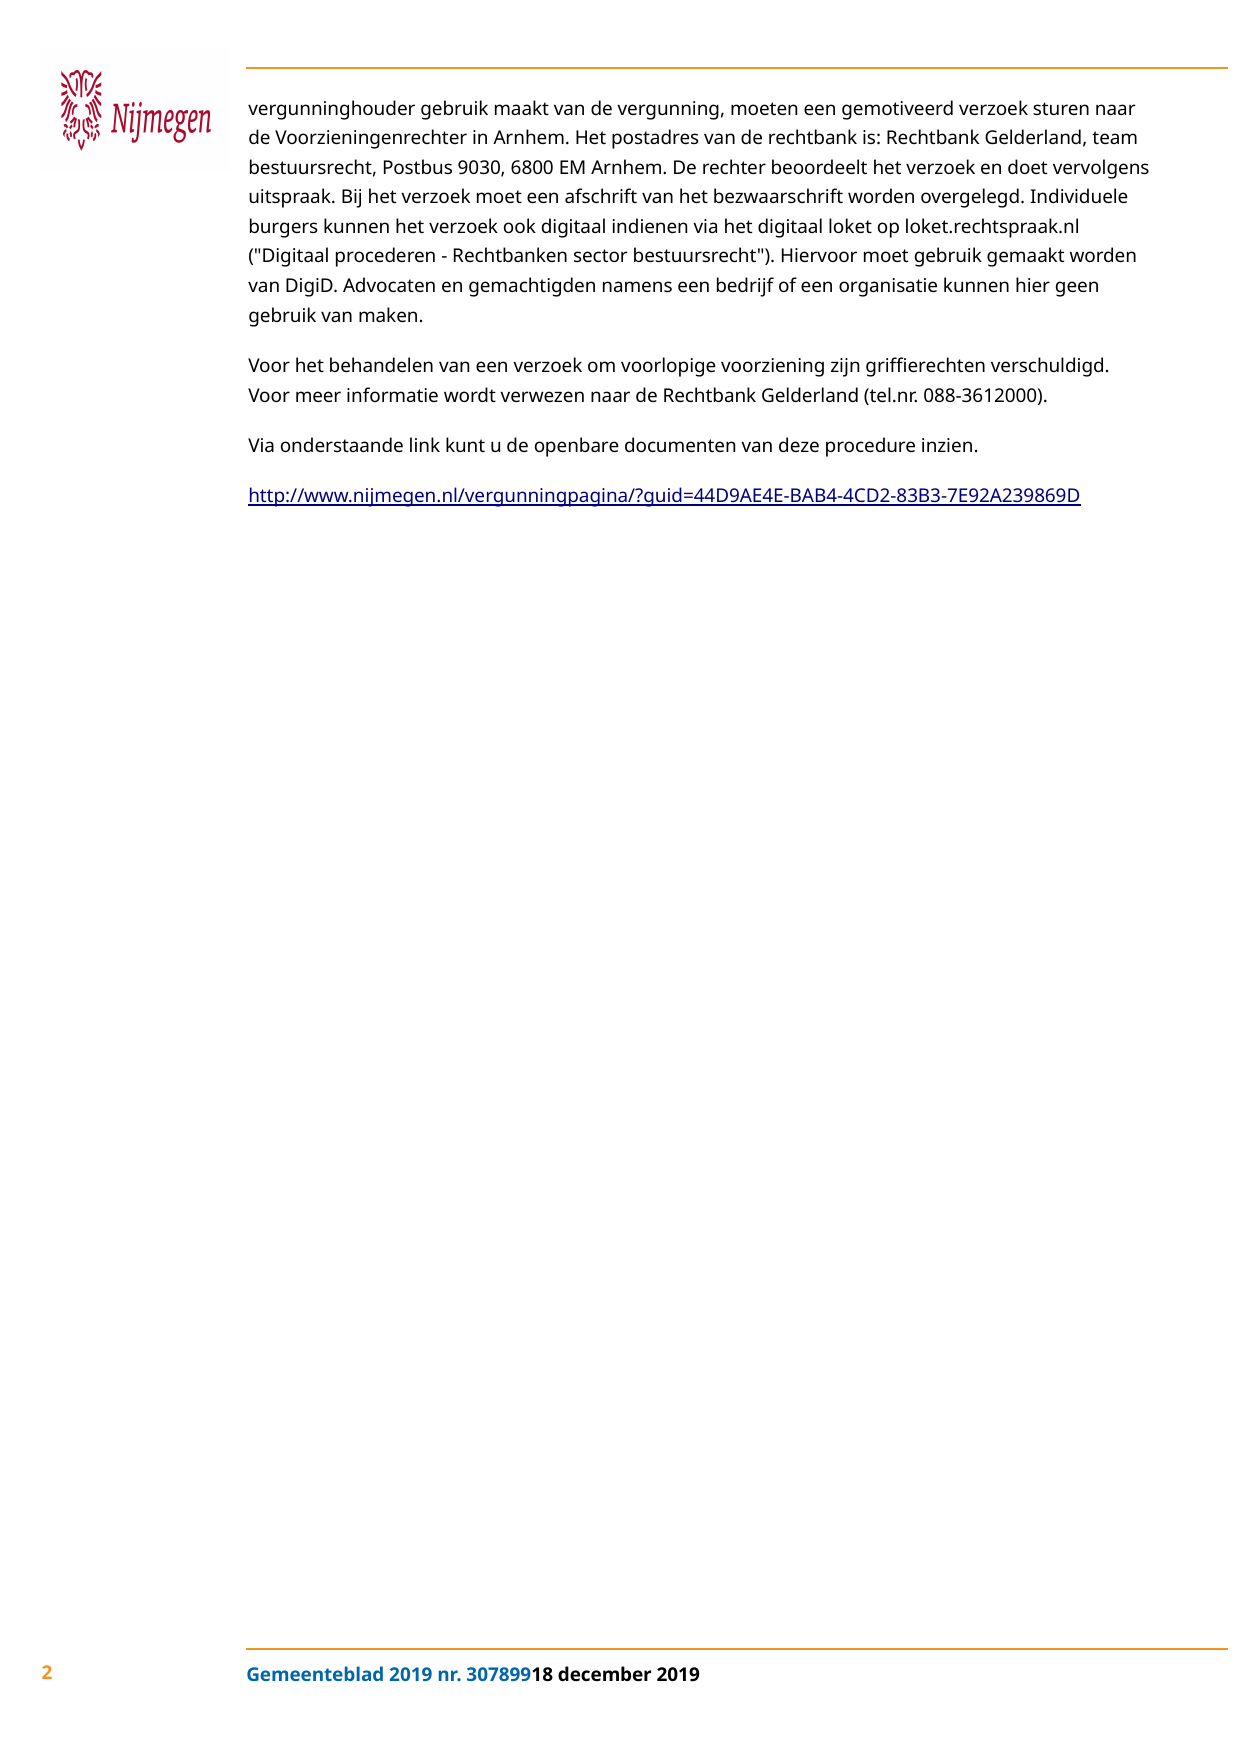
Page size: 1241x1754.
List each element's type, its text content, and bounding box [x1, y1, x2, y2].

text Via onderstaande link kunt u de openbare documenten van deze procedure inzien. [248, 432, 1152, 458]
text vergunninghouder gebruik maakt van de vergunning, moeten een gemotiveerd verzoek sturen naar de Voorzieningenrechter in Arnhem. Het postadres van de rechtbank is: Rechtbank Gelderland, team bestuursrecht, Postbus 9030, 6800 EM Arnhem. De rechter beoordeelt het verzoek en doet vervolgens uitspraak. Bij het verzoek moet een afschrift van het bezwaarschrift worden overgelegd. Individuele burgers kunnen het verzoek ook digitaal indienen via het digitaal loket op loket.rechtspraak.nl ("Digitaal procederen - Rechtbanken sector bestuursrecht"). Hiervoor moet gebruik gemaakt worden van DigiD. Advocaten en gemachtigden namens een bedrijf of een organisatie kunnen hier geen gebruik van maken. [248, 95, 1152, 328]
text Voor het behandelen van een verzoek om voorlopige voorziening zijn griffierechten verschuldigd. Voor meer informatie wordt verwezen naar de Rechtbank Gelderland (tel.nr. 088-3612000). [248, 352, 1152, 408]
text http://www.nijmegen.nl/vergunningpagina/?guid=44D9AE4E-BAB4-4CD2-83B3-7E92A239869D [248, 483, 1152, 508]
picture [41, 47, 231, 172]
